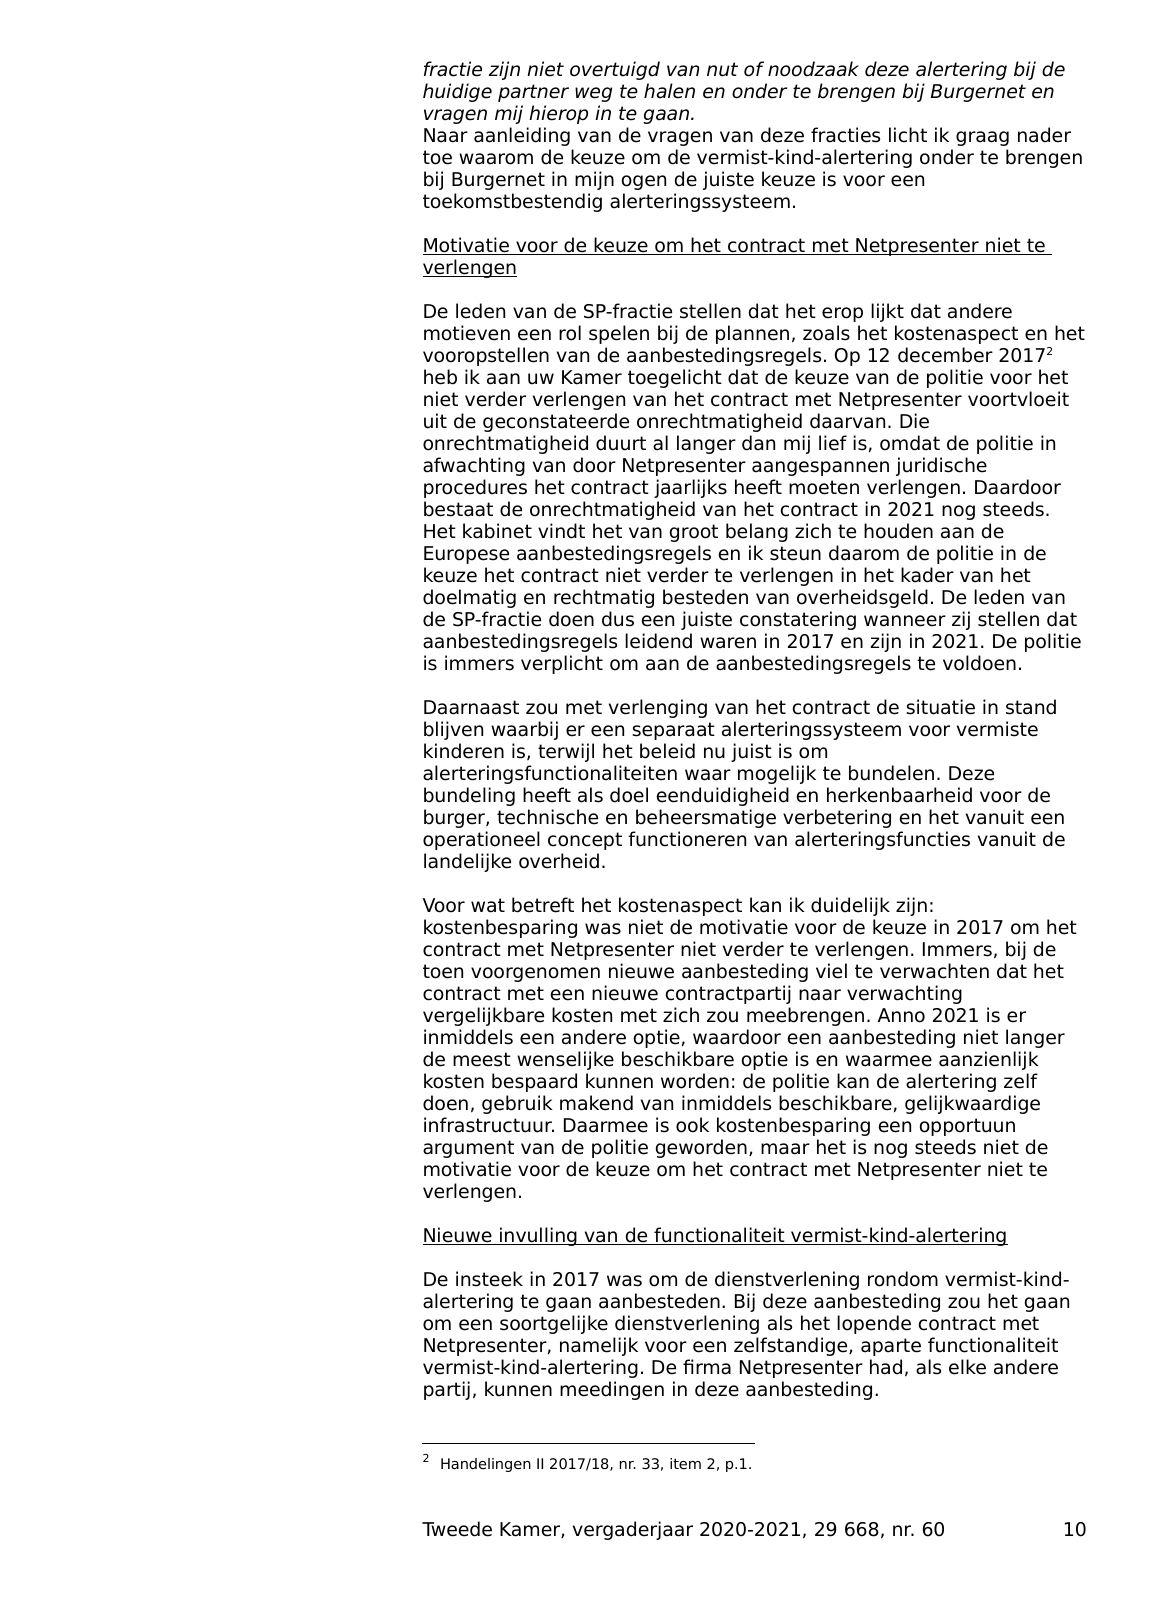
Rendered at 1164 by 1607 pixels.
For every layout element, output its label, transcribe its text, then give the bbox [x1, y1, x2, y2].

text De leden van de SP-fractie stellen dat het erop lijkt dat andere motieven een rol spelen bij de plannen, zoals het kostenaspect en het vooropstellen van de aanbestedingsregels. Op 12 december 2017 heb ik aan uw Kamer toegelicht dat de keuze van de politie voor het niet verder verlengen van het contract met Netpresenter voortvloeit uit de geconstateerde onrechtmatigheid daarvan. Die onrechtmatigheid duurt al langer dan mij lief is, omdat de politie in afwachting van door Netpresenter aangespannen juridische procedures het contract jaarlijks heeft moeten verlengen. Daardoor bestaat de onrechtmatigheid van het contract in 2021 nog steeds. Het kabinet vindt het van groot belang zich te houden aan de Europese aanbestedingsregels en ik steun daarom de politie in de keuze het contract niet verder te verlengen in het kader van het doelmatig en rechtmatig besteden van overheidsgeld. De leden van de SP-fractie doen dus een juiste constatering wanneer zij stellen dat aanbestedingsregels leidend waren in 2017 en zijn in 2021. De politie is immers verplicht om aan de aanbestedingsregels te voldoen. [422, 301, 1087, 675]
subtitle Motivatie voor de keuze om het contract met Netpresenter niet te verlengen [422, 235, 1087, 279]
subtitle Nieuwe invulling van de functionaliteit vermist-kind-alertering [422, 1225, 1087, 1247]
text Handelingen II 2017/18, nr. 33, item 2, p.1. [422, 1452, 1087, 1474]
text De insteek in 2017 was om de dienstverlening rondom vermist-kind-alertering te gaan aanbesteden. Bij deze aanbesteding zou het gaan om een soortgelijke dienstverlening als het lopende contract met Netpresenter, namelijk voor een zelfstandige, aparte functionaliteit vermist-kind-alertering. De firma Netpresenter had, als elke andere partij, kunnen meedingen in deze aanbesteding. [422, 1269, 1087, 1401]
text fractie zijn niet overtuigd van nut of noodzaak deze alertering bij de huidige partner weg te halen en onder te brengen bij Burgernet en vragen mij hierop in te gaan. [422, 59, 1087, 125]
text Voor wat betreft het kostenaspect kan ik duidelijk zijn: kostenbesparing was niet de motivatie voor de keuze in 2017 om het contract met Netpresenter niet verder te verlengen. Immers, bij de toen voorgenomen nieuwe aanbesteding viel te verwachten dat het contract met een nieuwe contractpartij naar verwachting vergelijkbare kosten met zich zou meebrengen. Anno 2021 is er inmiddels een andere optie, waardoor een aanbesteding niet langer de meest wenselijke beschikbare optie is en waarmee aanzienlijk kosten bespaard kunnen worden: de politie kan de alertering zelf doen, gebruik makend van inmiddels beschikbare, gelijkwaardige infrastructuur. Daarmee is ook kostenbesparing een opportuun argument van de politie geworden, maar het is nog steeds niet de motivatie voor de keuze om het contract met Netpresenter niet te verlengen. [422, 895, 1087, 1203]
text Daarnaast zou met verlenging van het contract de situatie in stand blijven waarbij er een separaat alerteringssysteem voor vermiste kinderen is, terwijl het beleid nu juist is om alerteringsfunctionaliteiten waar mogelijk te bundelen. Deze bundeling heeft als doel eenduidigheid en herkenbaarheid voor de burger, technische en beheersmatige verbetering en het vanuit een operationeel concept functioneren van alerteringsfuncties vanuit de landelijke overheid. [422, 697, 1087, 873]
text Naar aanleiding van de vragen van deze fracties licht ik graag nader toe waarom de keuze om de vermist-kind-alertering onder te brengen bij Burgernet in mijn ogen de juiste keuze is voor een toekomstbestendig alerteringssysteem. [422, 125, 1087, 213]
